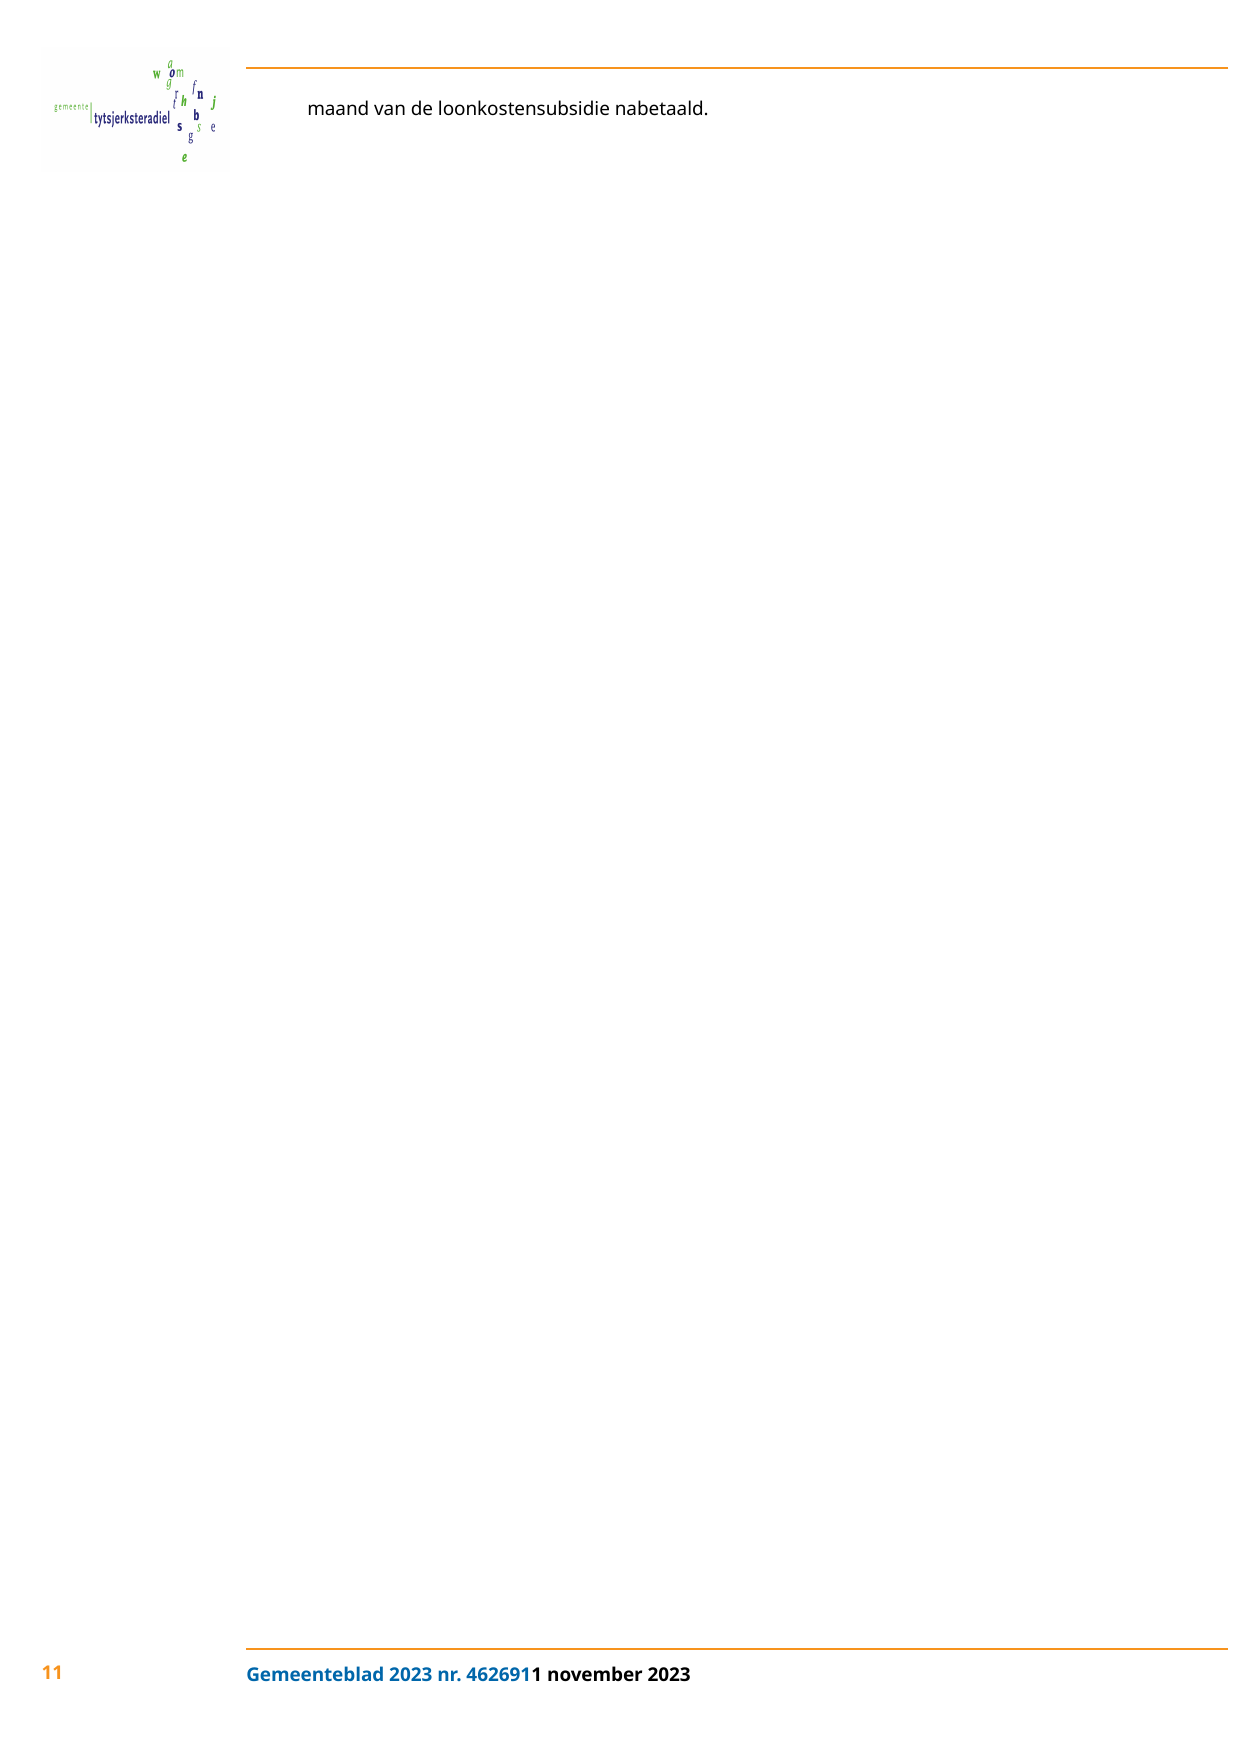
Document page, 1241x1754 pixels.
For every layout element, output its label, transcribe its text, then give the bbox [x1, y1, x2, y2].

list maand van de loonkostensubsidie nabetaald. [248, 95, 1152, 121]
picture [41, 47, 231, 172]
